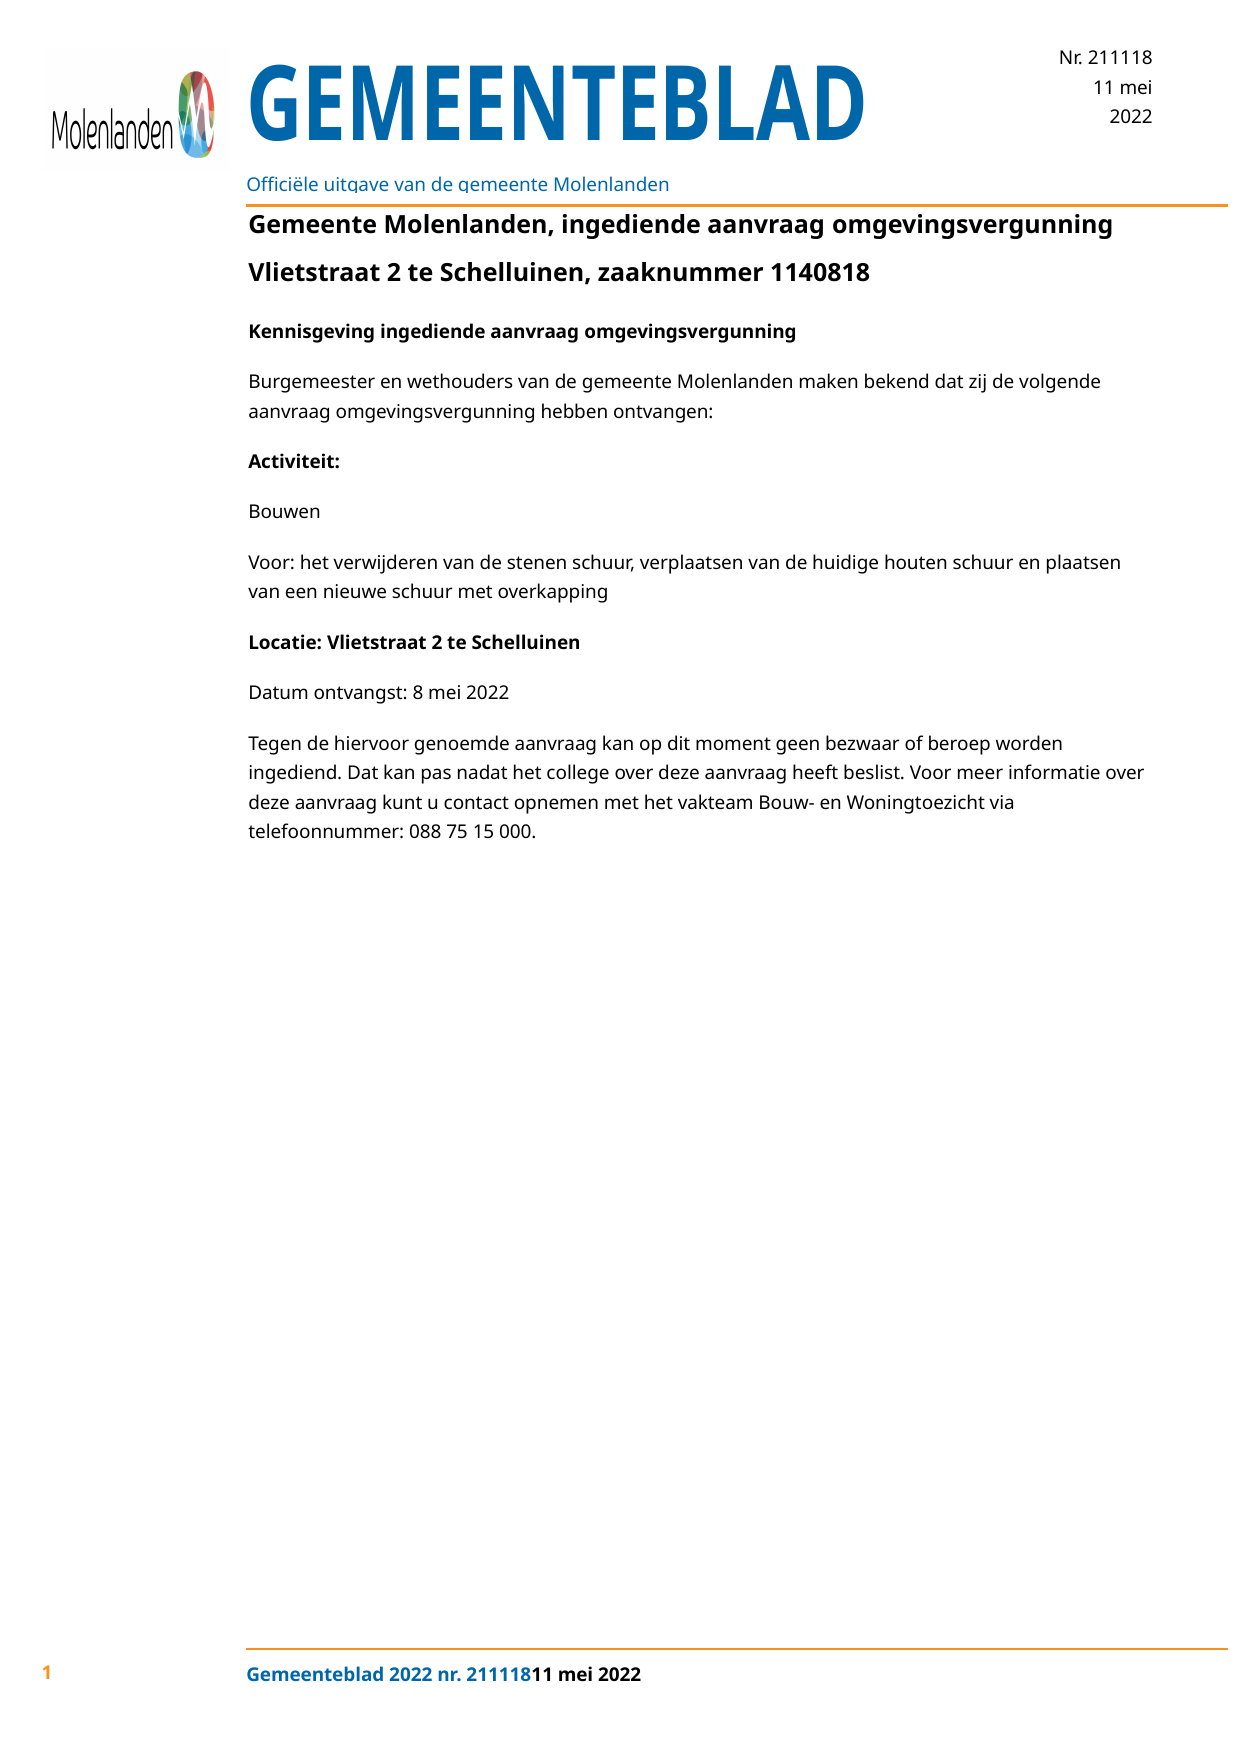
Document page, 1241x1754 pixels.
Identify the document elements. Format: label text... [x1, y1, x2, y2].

text Kennisgeving ingediende aanvraag omgevingsvergunning [248, 318, 1152, 344]
text Locatie: Vlietstraat 2 te Schelluinen [248, 629, 1152, 655]
text Datum ontvangst: 8 mei 2022 [248, 679, 1152, 705]
text Burgemeester en wethouders van de gemeente Molenlanden maken bekend dat zij de volgende aanvraag omgevingsvergunning hebben ontvangen: [248, 368, 1152, 424]
picture [41, 47, 231, 172]
text Gemeente Molenlanden, ingediende aanvraag omgevingsvergunning Vlietstraat 2 te Schelluinen, zaaknummer 1140818 [248, 207, 1152, 288]
text Bouwen [248, 499, 1152, 524]
text Voor: het verwijderen van de stenen schuur, verplaatsen van de huidige houten schuur en plaatsen van een nieuwe schuur met overkapping [248, 549, 1152, 604]
text Activiteit: [248, 448, 1152, 474]
text Tegen de hiervoor genoemde aanvraag kan op dit moment geen bezwaar of beroep worden ingediend. Dat kan pas nadat het college over deze aanvraag heeft beslist. Voor meer informatie over deze aanvraag kunt u contact opnemen met het vakteam Bouw- en Woningtoezicht via telefoonnummer: 088 75 15 000. [248, 730, 1152, 844]
